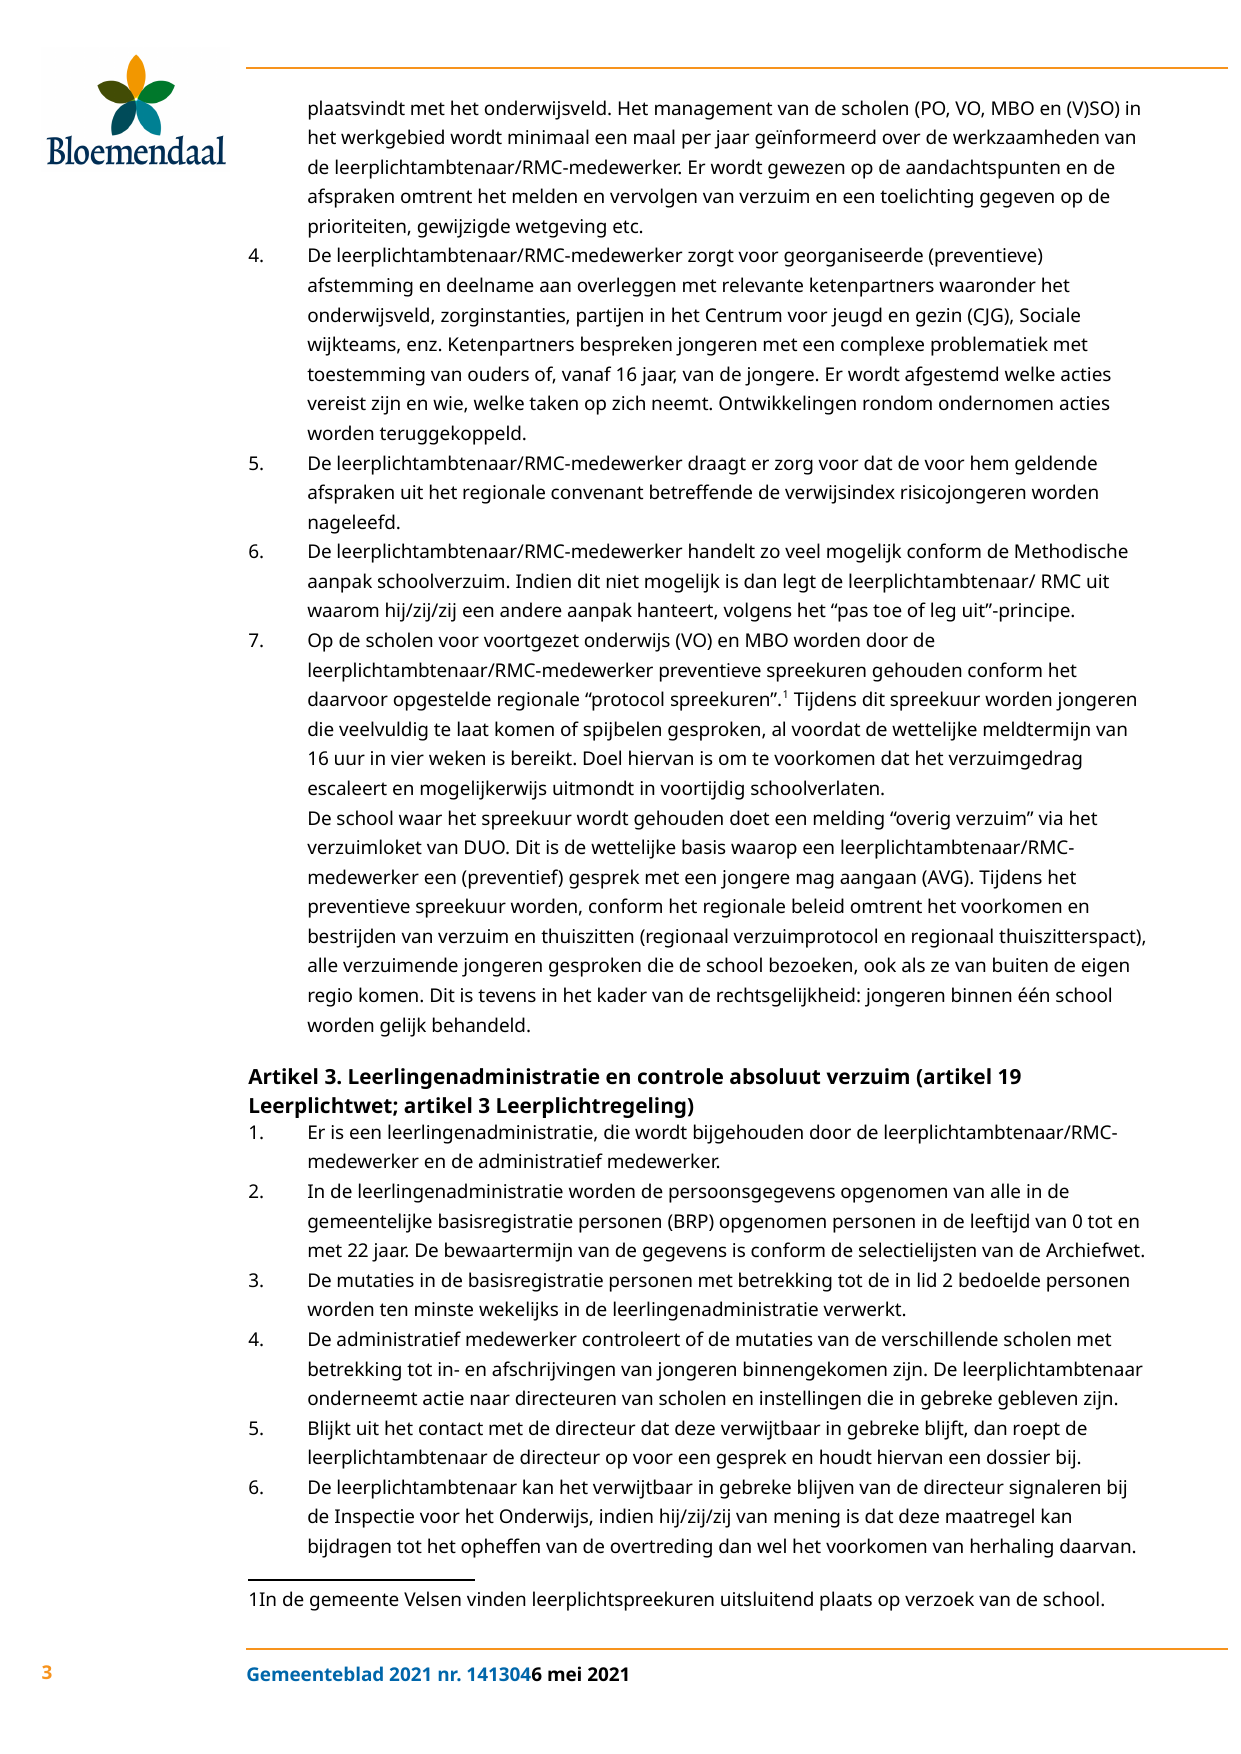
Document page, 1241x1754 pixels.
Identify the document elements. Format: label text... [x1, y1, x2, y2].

text Artikel 3. Leerlingenadministratie en controle absoluut verzuim (artikel 19 Leerplichtwet; artikel 3 Leerplichtregeling) [248, 1062, 1152, 1119]
list De leerplichtambtenaar/RMC-medewerker handelt zo veel mogelijk conform de Methodische aanpak schoolverzuim. Indien dit niet mogelijk is dan legt de leerplichtambtenaar/ RMC uit waarom hij/zij/zij een andere aanpak hanteert, volgens het “pas toe of leg uit”-principe. [248, 538, 1152, 623]
list Er is een leerlingenadministratie, die wordt bijgehouden door de leerplichtambtenaar/RMC-medewerker en de administratief medewerker. [248, 1119, 1152, 1174]
list plaatsvindt met het onderwijsveld. Het management van de scholen (PO, VO, MBO en (V)SO) in het werkgebied wordt minimaal een maal per jaar geïnformeerd over de werkzaamheden van de leerplichtambtenaar/RMC-medewerker. Er wordt gewezen op de aandachtspunten en de afspraken omtrent het melden en vervolgen van verzuim en een toelichting gegeven op de prioriteiten, gewijzigde wetgeving etc. [248, 95, 1152, 239]
list Blijkt uit het contact met de directeur dat deze verwijtbaar in gebreke blijft, dan roept de leerplichtambtenaar de directeur op voor een gesprek en houdt hiervan een dossier bij. [248, 1415, 1152, 1470]
list In de leerlingenadministratie worden de persoonsgegevens opgenomen van alle in de gemeentelijke basisregistratie personen (BRP) opgenomen personen in de leeftijd van 0 tot en met 22 jaar. De bewaartermijn van de gegevens is conform de selectielijsten van de Archiefwet. [248, 1178, 1152, 1263]
list Op de scholen voor voortgezet onderwijs (VO) en MBO worden door de leerplichtambtenaar/RMC-medewerker preventieve spreekuren gehouden conform het daarvoor opgestelde regionale “protocol spreekuren”. Tijdens dit spreekuur worden jongeren die veelvuldig te laat komen of spijbelen gesproken, al voordat de wettelijke meldtermijn van 16 uur in vier weken is bereikt. Doel hiervan is om te voorkomen dat het verzuimgedrag escaleert en mogelijkerwijs uitmondt in voortijdig schoolverlaten. [248, 627, 1152, 801]
list De mutaties in de basisregistratie personen met betrekking tot de in lid 2 bedoelde personen worden ten minste wekelijks in de leerlingenadministratie verwerkt. [248, 1267, 1152, 1322]
list De administratief medewerker controleert of de mutaties van de verschillende scholen met betrekking tot in- en afschrijvingen van jongeren binnengekomen zijn. De leerplichtambtenaar onderneemt actie naar directeuren van scholen en instellingen die in gebreke gebleven zijn. [248, 1326, 1152, 1411]
list De leerplichtambtenaar kan het verwijtbaar in gebreke blijven van de directeur signaleren bij de Inspectie voor het Onderwijs, indien hij/zij/zij van mening is dat deze maatregel kan bijdragen tot het opheffen van de overtreding dan wel het voorkomen van herhaling daarvan. [248, 1474, 1152, 1559]
list In de gemeente Velsen vinden leerplichtspreekuren uitsluitend plaats op verzoek van de school. [248, 1586, 1152, 1612]
list De school waar het spreekuur wordt gehouden doet een melding “overig verzuim” via het verzuimloket van DUO. Dit is de wettelijke basis waarop een leerplichtambtenaar/RMC-medewerker een (preventief) gesprek met een jongere mag aangaan (AVG). Tijdens het preventieve spreekuur worden, conform het regionale beleid omtrent het voorkomen en bestrijden van verzuim en thuiszitten (regionaal verzuimprotocol en regionaal thuiszitterspact), alle verzuimende jongeren gesproken die de school bezoeken, ook als ze van buiten de eigen regio komen. Dit is tevens in het kader van de rechtsgelijkheid: jongeren binnen één school worden gelijk behandeld. [248, 805, 1152, 1038]
list De leerplichtambtenaar/RMC-medewerker zorgt voor georganiseerde (preventieve) afstemming en deelname aan overleggen met relevante ketenpartners waaronder het onderwijsveld, zorginstanties, partijen in het Centrum voor jeugd en gezin (CJG), Sociale wijkteams, enz. Ketenpartners bespreken jongeren met een complexe problematiek met toestemming van ouders of, vanaf 16 jaar, van de jongere. Er wordt afgestemd welke acties vereist zijn en wie, welke taken op zich neemt. Ontwikkelingen rondom ondernomen acties worden teruggekoppeld. [248, 243, 1152, 446]
picture [41, 47, 231, 172]
list De leerplichtambtenaar/RMC-medewerker draagt er zorg voor dat de voor hem geldende afspraken uit het regionale convenant betreffende de verwijsindex risicojongeren worden nageleefd. [248, 450, 1152, 535]
